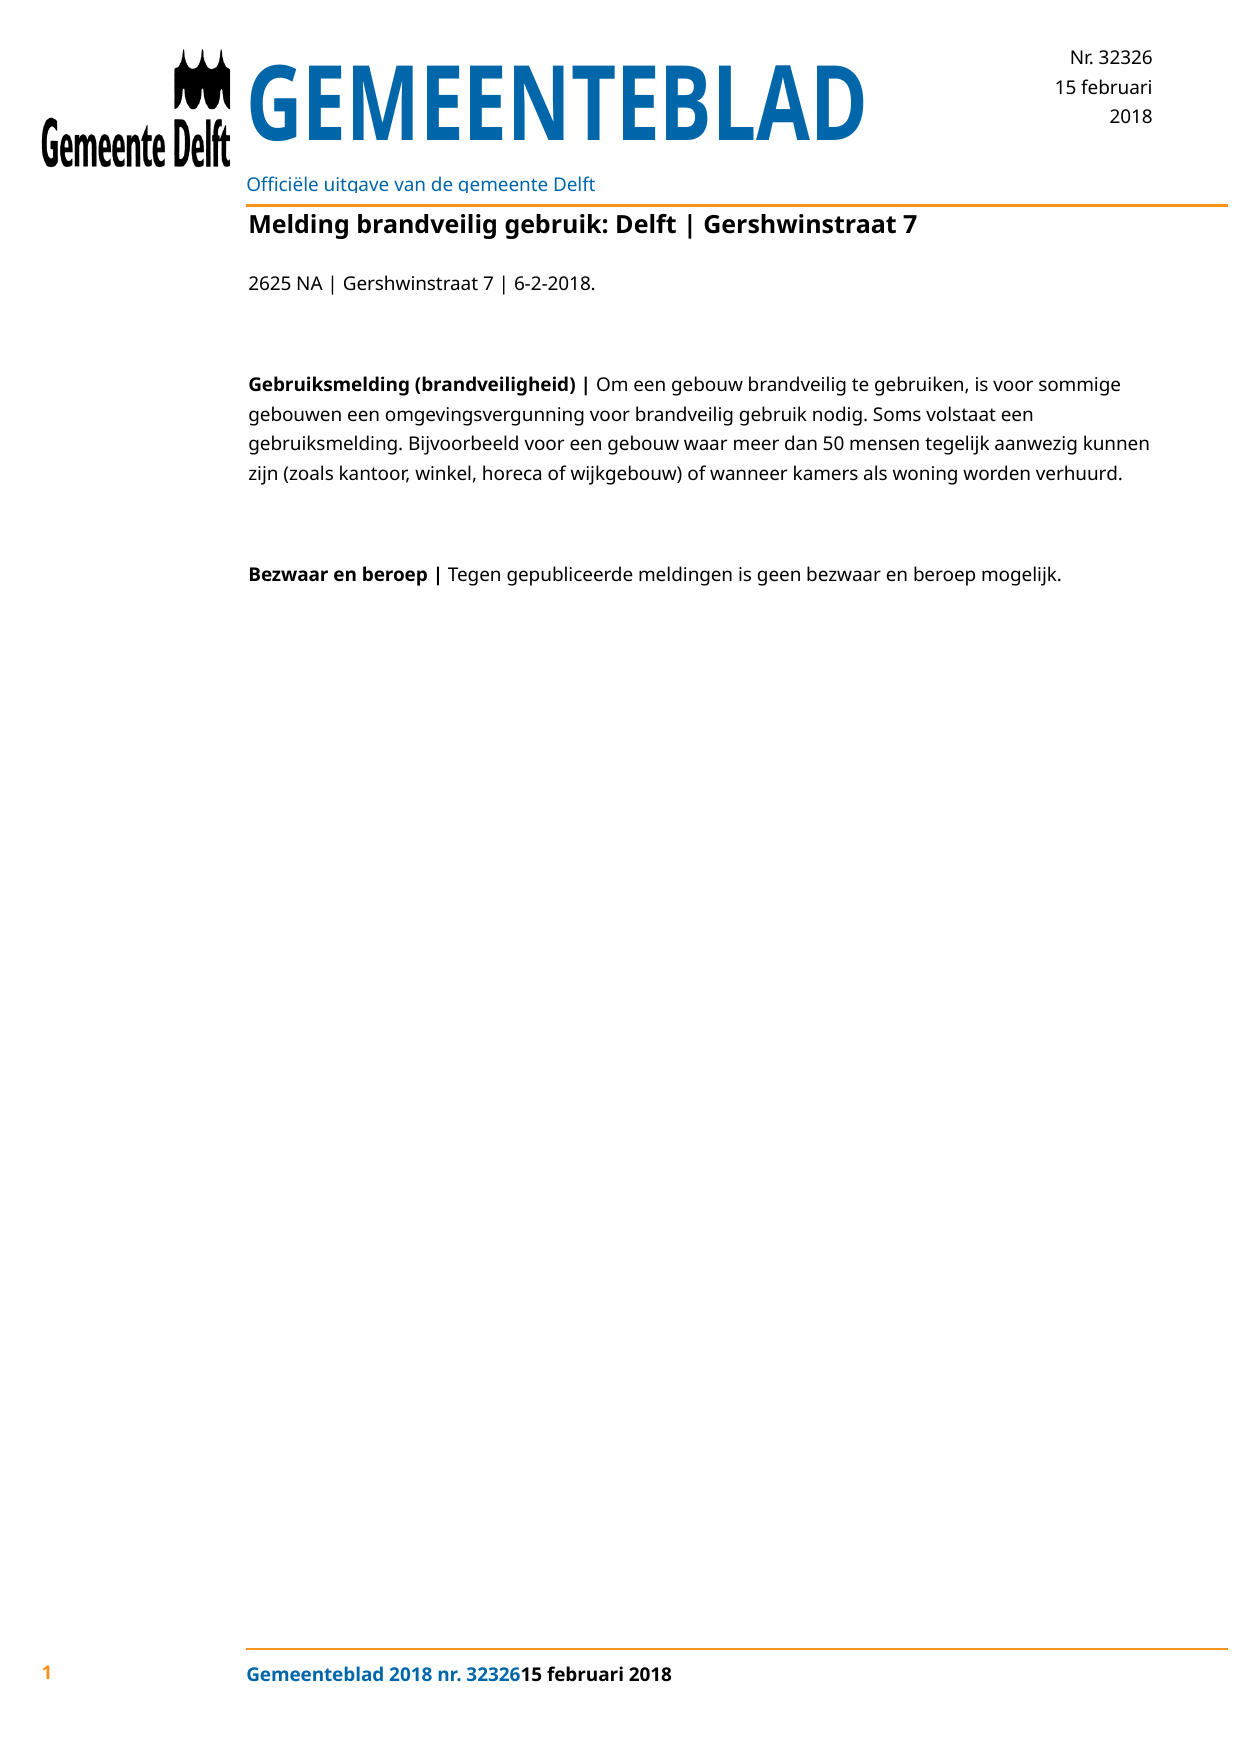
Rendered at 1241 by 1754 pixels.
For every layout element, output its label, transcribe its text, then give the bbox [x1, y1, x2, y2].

text 2625 NA | Gershwinstraat 7 | 6-2-2018. [248, 270, 1152, 296]
text Gebruiksmelding (brandveiligheid) | Om een gebouw brandveilig te gebruiken, is voor sommige gebouwen een omgevingsvergunning voor brandveilig gebruik nodig. Soms volstaat een gebruiksmelding. Bijvoorbeeld voor een gebouw waar meer dan 50 mensen tegelijk aanwezig kunnen zijn (zoals kantoor, winkel, horeca of wijkgebouw) of wanneer kamers als woning worden verhuurd. [248, 371, 1152, 486]
picture [41, 47, 231, 172]
text Bezwaar en beroep | Tegen gepubliceerde meldingen is geen bezwaar en beroep mogelijk. [248, 561, 1152, 586]
text Melding brandveilig gebruik: Delft | Gershwinstraat 7 [248, 207, 1152, 241]
